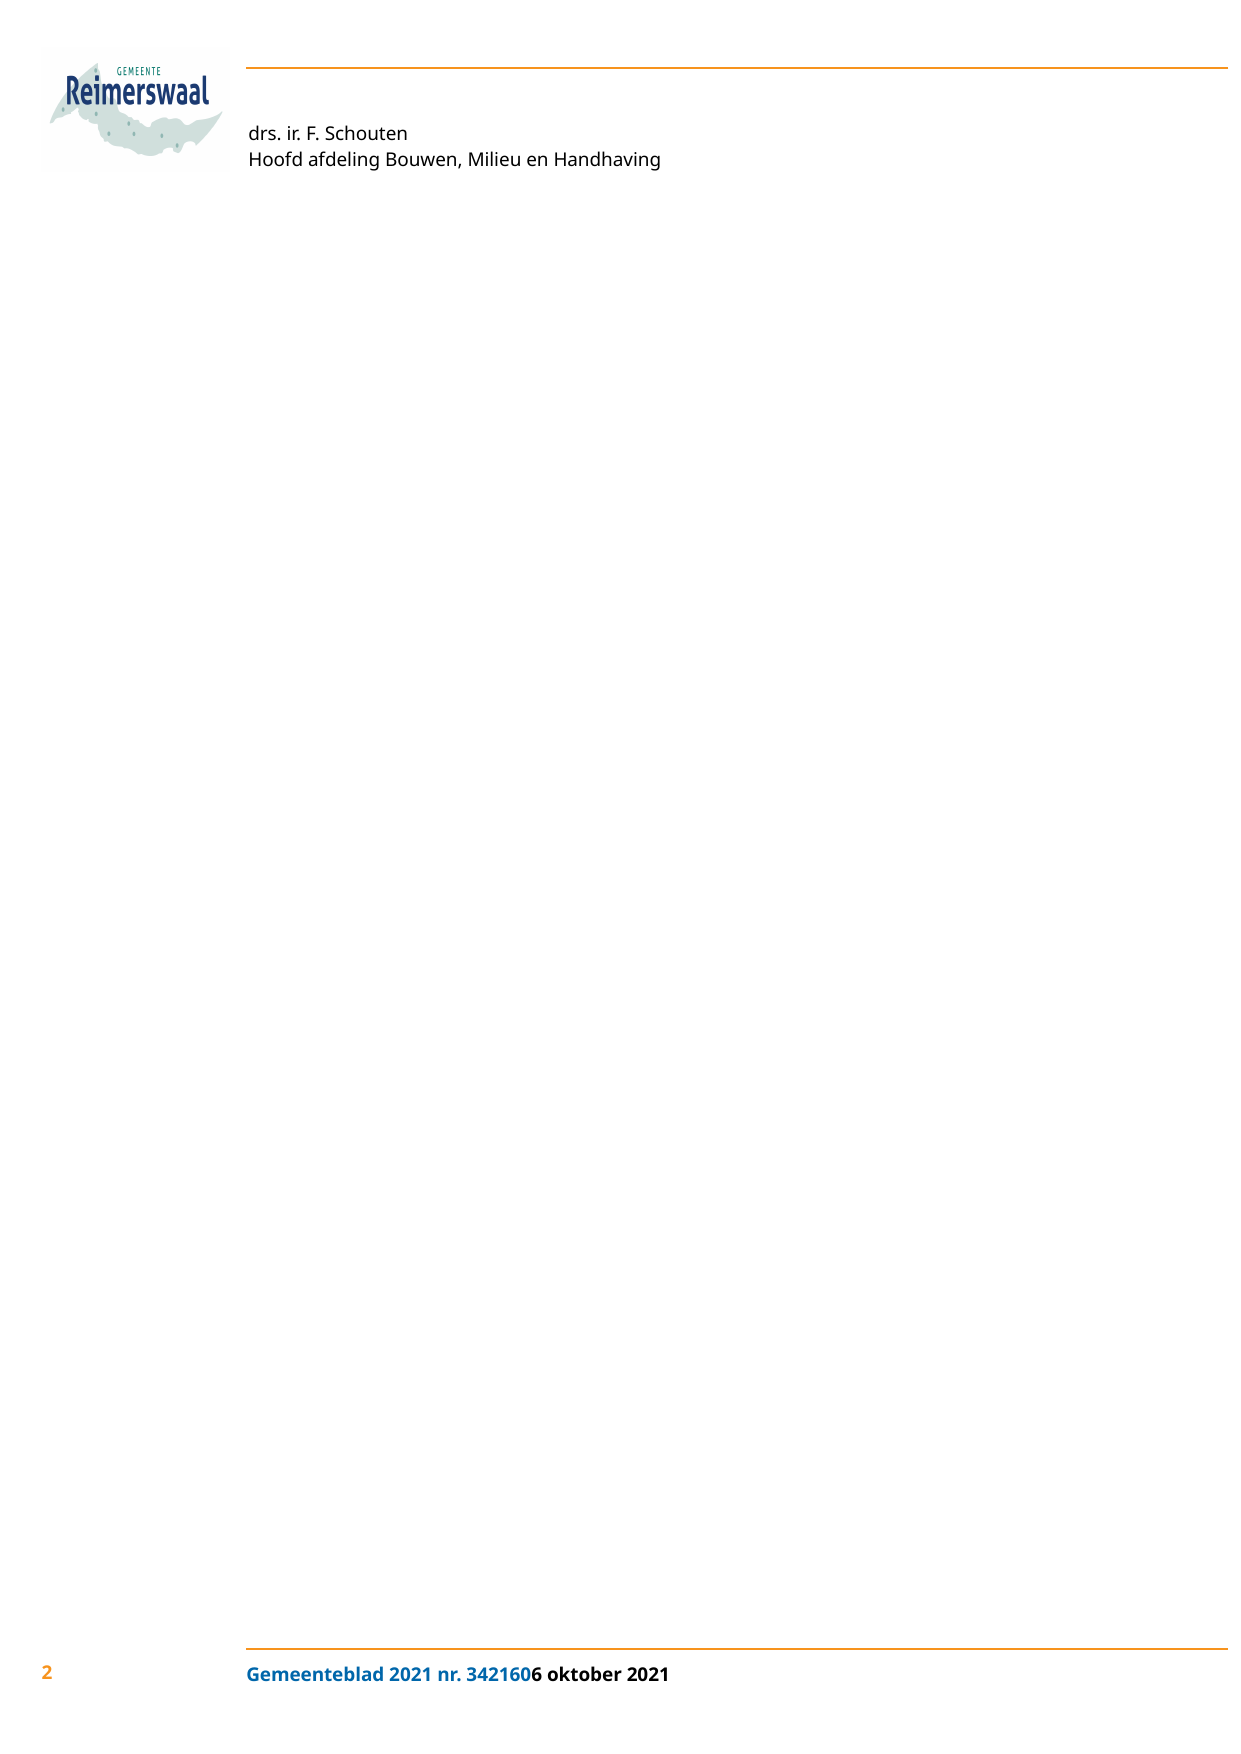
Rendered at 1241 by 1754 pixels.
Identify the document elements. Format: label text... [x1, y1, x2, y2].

text Hoofd afdeling Bouwen, Milieu en Handhaving [248, 146, 1152, 172]
text drs. ir. F. Schouten [248, 121, 1152, 146]
picture [41, 47, 231, 172]
